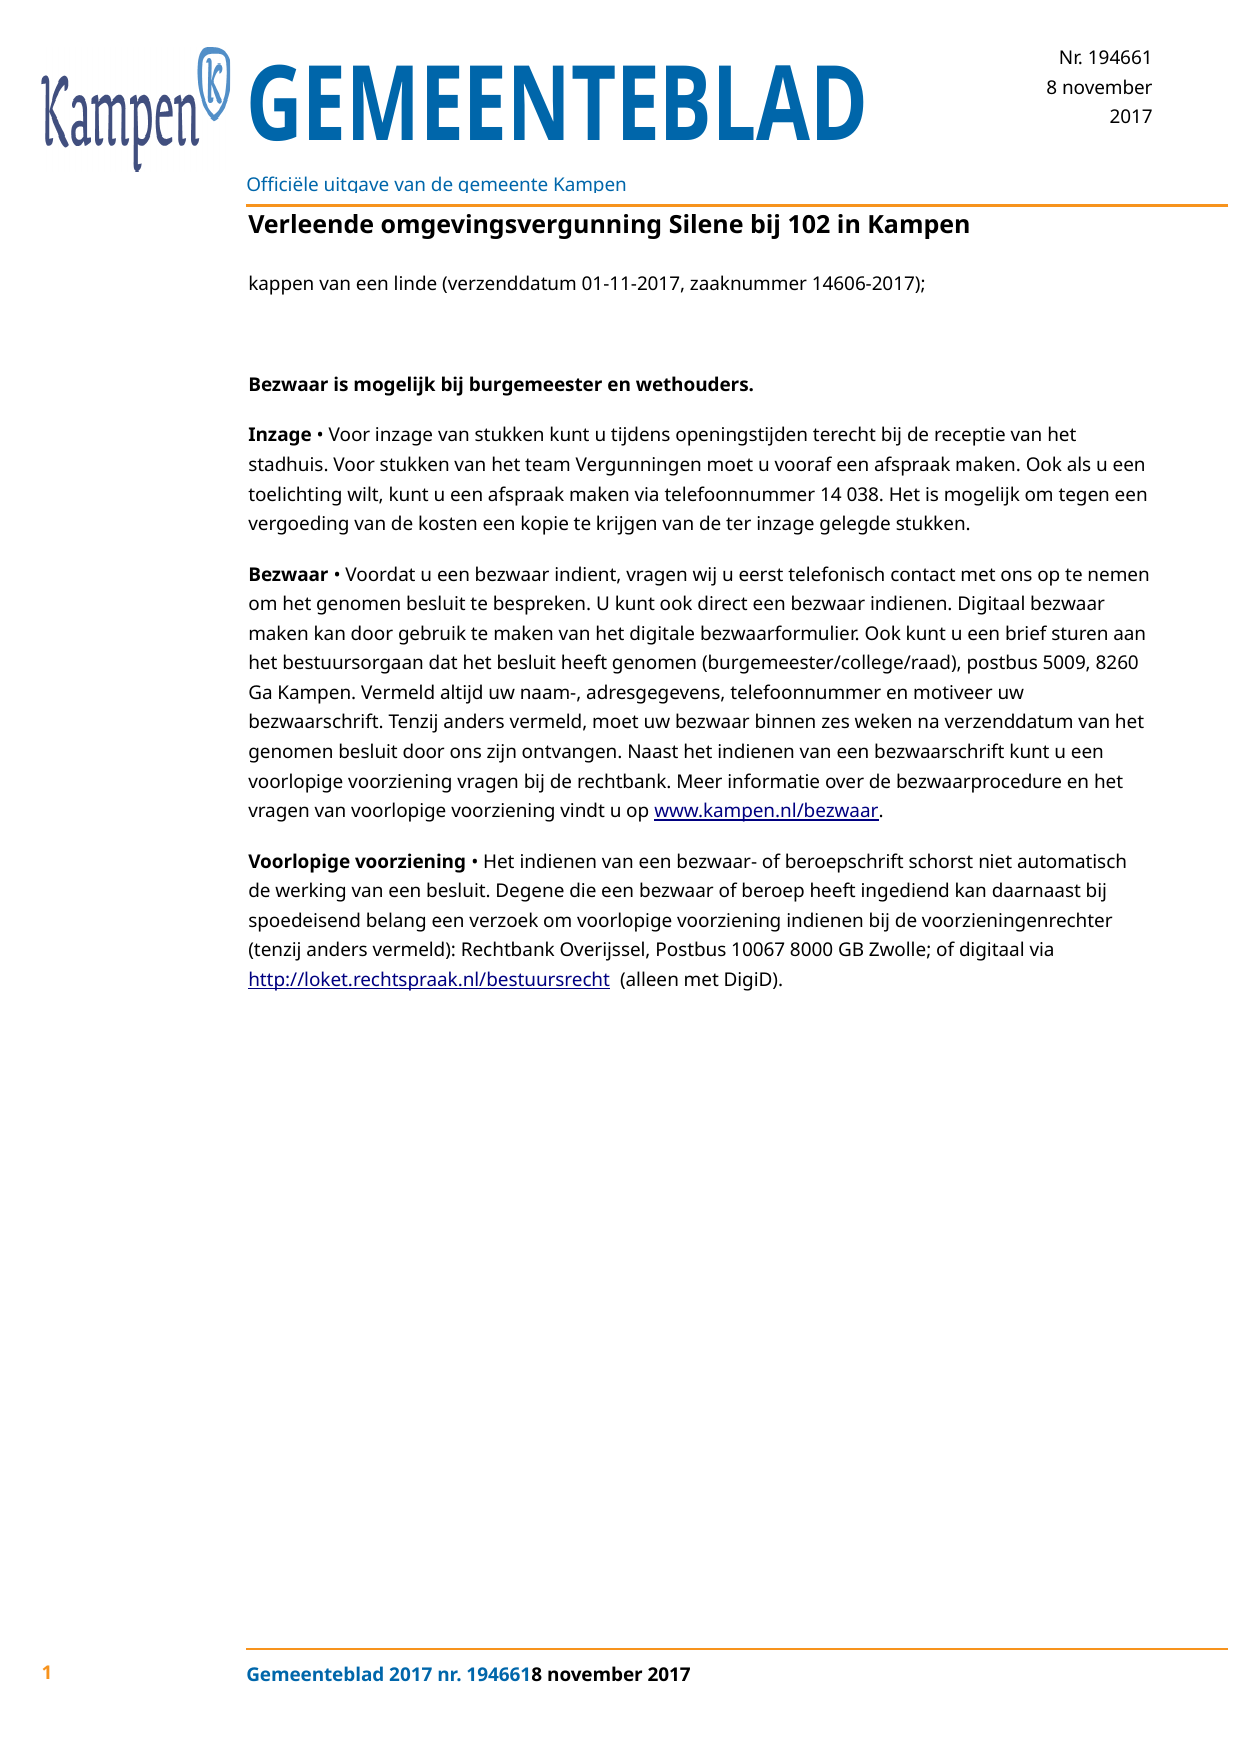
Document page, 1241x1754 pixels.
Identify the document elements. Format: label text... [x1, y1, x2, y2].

text Bezwaar • Voordat u een bezwaar indient, vragen wij u eerst telefonisch contact met ons op te nemen om het genomen besluit te bespreken. U kunt ook direct een bezwaar indienen. Digitaal bezwaar maken kan door gebruik te maken van het digitale bezwaarformulier. Ook kunt u een brief sturen aan het bestuursorgaan dat het besluit heeft genomen (burgemeester/college/raad), postbus 5009, 8260 Ga Kampen. Vermeld altijd uw naam-, adresgegevens, telefoonnummer en motiveer uw bezwaarschrift. Tenzij anders vermeld, moet uw bezwaar binnen zes weken na verzenddatum van het genomen besluit door ons zijn ontvangen. Naast het indienen van een bezwaarschrift kunt u een voorlopige voorziening vragen bij de rechtbank. Meer informatie over de bezwaarprocedure en het vragen van voorlopige voorziening vindt u op www.kampen.nl/bezwaar. [248, 561, 1152, 823]
text Verleende omgevingsvergunning Silene bij 102 in Kampen [248, 207, 1152, 241]
text Bezwaar is mogelijk bij burgemeester en wethouders. [248, 371, 1152, 397]
text Voorlopige voorziening • Het indienen van een bezwaar- of beroepschrift schorst niet automatisch de werking van een besluit. Degene die een bezwaar of beroep heeft ingediend kan daarnaast bij spoedeisend belang een verzoek om voorlopige voorziening indienen bij de voorzieningenrechter (tenzij anders vermeld): Rechtbank Overijssel, Postbus 10067 8000 GB Zwolle; of digitaal via http://loket.rechtspraak.nl/bestuursrecht (alleen met DigiD). [248, 848, 1152, 992]
picture [41, 47, 231, 172]
text kappen van een linde (verzenddatum 01-11-2017, zaaknummer 14606-2017); [248, 270, 1152, 296]
text Inzage • Voor inzage van stukken kunt u tijdens openingstijden terecht bij de receptie van het stadhuis. Voor stukken van het team Vergunningen moet u vooraf een afspraak maken. Ook als u een toelichting wilt, kunt u een afspraak maken via telefoonnummer 14 038. Het is mogelijk om tegen een vergoeding van de kosten een kopie te krijgen van de ter inzage gelegde stukken. [248, 422, 1152, 536]
